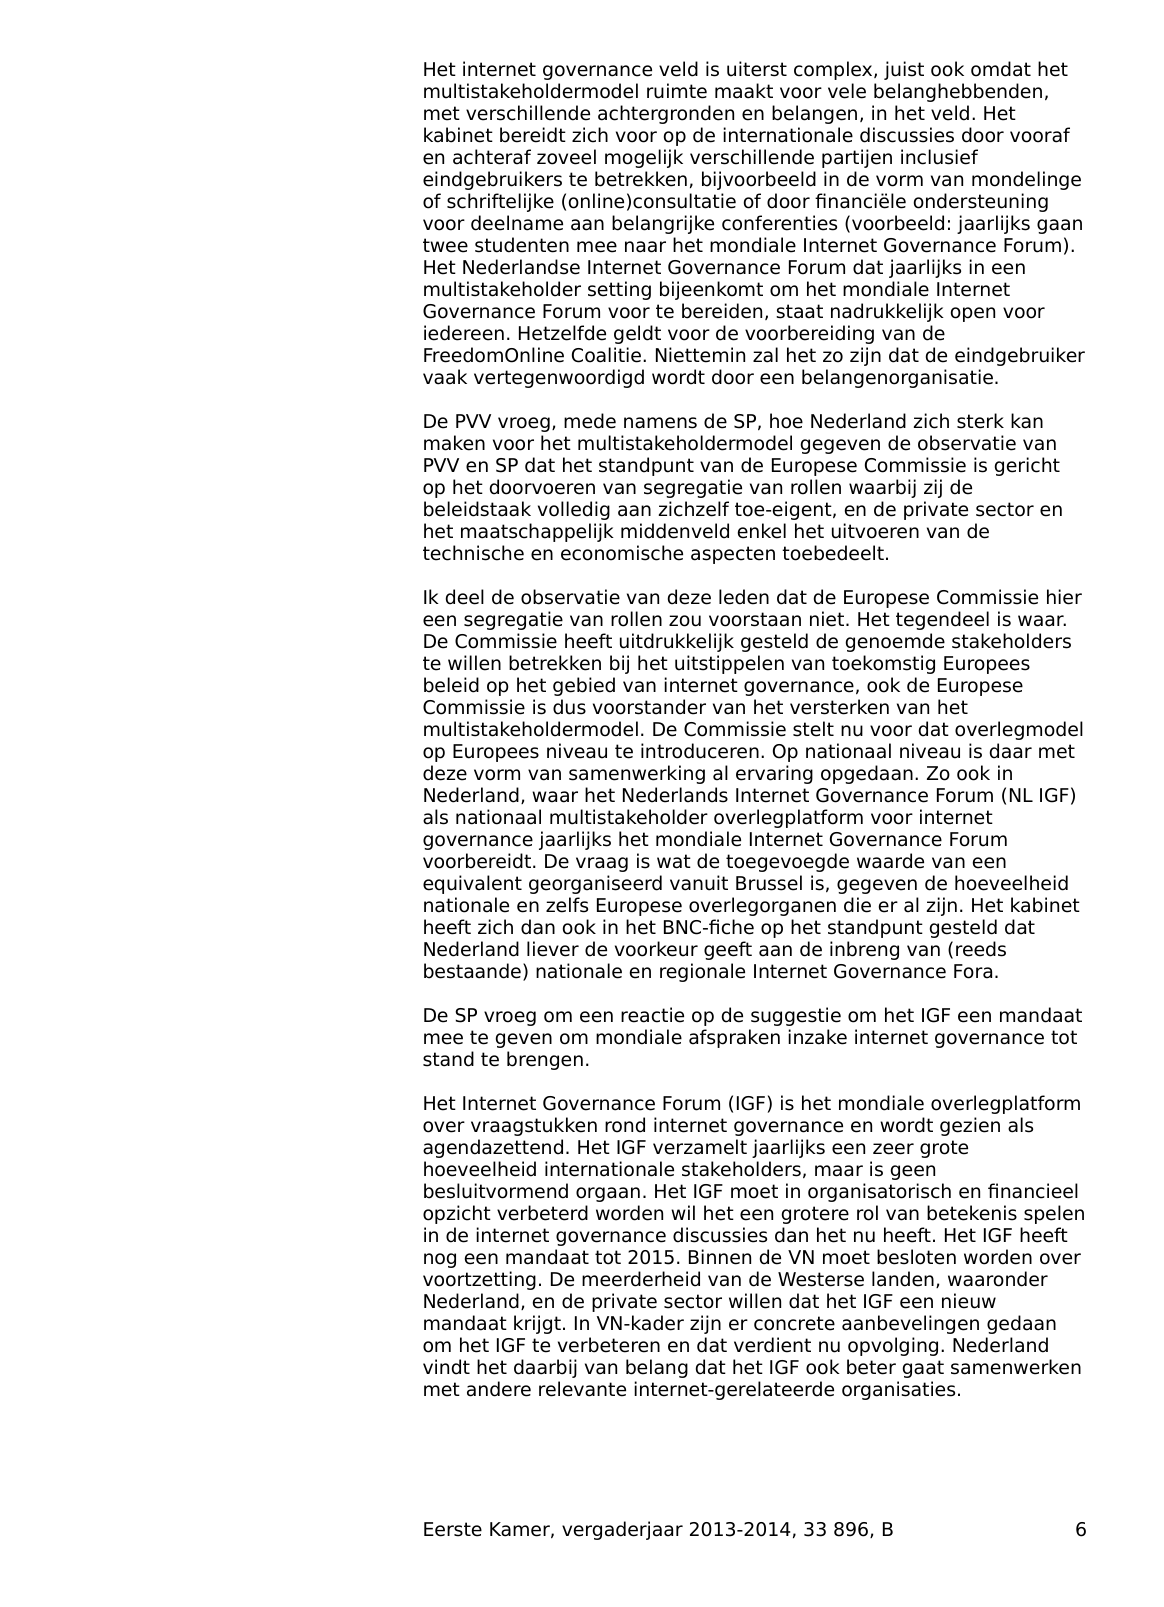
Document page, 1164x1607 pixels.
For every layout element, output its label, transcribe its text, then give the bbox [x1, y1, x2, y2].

text De PVV vroeg, mede namens de SP, hoe Nederland zich sterk kan maken voor het multistakeholdermodel gegeven de observatie van PVV en SP dat het standpunt van de Europese Commissie is gericht op het doorvoeren van segregatie van rollen waarbij zij de beleidstaak volledig aan zichzelf toe-eigent, en de private sector en het maatschappelijk middenveld enkel het uitvoeren van de technische en economische aspecten toebedeelt. [422, 411, 1087, 565]
text Het Internet Governance Forum (IGF) is het mondiale overlegplatform over vraagstukken rond internet governance en wordt gezien als agendazettend. Het IGF verzamelt jaarlijks een zeer grote hoeveelheid internationale stakeholders, maar is geen besluitvormend orgaan. Het IGF moet in organisatorisch en financieel opzicht verbeterd worden wil het een grotere rol van betekenis spelen in de internet governance discussies dan het nu heeft. Het IGF heeft nog een mandaat tot 2015. Binnen de VN moet besloten worden over voortzetting. De meerderheid van de Westerse landen, waaronder Nederland, en de private sector willen dat het IGF een nieuw mandaat krijgt. In VN-kader zijn er concrete aanbevelingen gedaan om het IGF te verbeteren en dat verdient nu opvolging. Nederland vindt het daarbij van belang dat het IGF ook beter gaat samenwerken met andere relevante internet-gerelateerde organisaties. [422, 1093, 1087, 1401]
text Het internet governance veld is uiterst complex, juist ook omdat het multistakeholdermodel ruimte maakt voor vele belanghebbenden, met verschillende achtergronden en belangen, in het veld. Het kabinet bereidt zich voor op de internationale discussies door vooraf en achteraf zoveel mogelijk verschillende partijen inclusief eindgebruikers te betrekken, bijvoorbeeld in de vorm van mondelinge of schriftelijke (online)consultatie of door financiële ondersteuning voor deelname aan belangrijke conferenties (voorbeeld: jaarlijks gaan twee studenten mee naar het mondiale Internet Governance Forum). Het Nederlandse Internet Governance Forum dat jaarlijks in een multistakeholder setting bijeenkomt om het mondiale Internet Governance Forum voor te bereiden, staat nadrukkelijk open voor iedereen. Hetzelfde geldt voor de voorbereiding van de FreedomOnline Coalitie. Niettemin zal het zo zijn dat de eindgebruiker vaak vertegenwoordigd wordt door een belangenorganisatie. [422, 59, 1087, 389]
text De SP vroeg om een reactie op de suggestie om het IGF een mandaat mee te geven om mondiale afspraken inzake internet governance tot stand te brengen. [422, 1005, 1087, 1071]
text Ik deel de observatie van deze leden dat de Europese Commissie hier een segregatie van rollen zou voorstaan niet. Het tegendeel is waar. De Commissie heeft uitdrukkelijk gesteld de genoemde stakeholders te willen betrekken bij het uitstippelen van toekomstig Europees beleid op het gebied van internet governance, ook de Europese Commissie is dus voorstander van het versterken van het multistakeholdermodel. De Commissie stelt nu voor dat overlegmodel op Europees niveau te introduceren. Op nationaal niveau is daar met deze vorm van samenwerking al ervaring opgedaan. Zo ook in Nederland, waar het Nederlands Internet Governance Forum (NL IGF) als nationaal multistakeholder overlegplatform voor internet governance jaarlijks het mondiale Internet Governance Forum voorbereidt. De vraag is wat de toegevoegde waarde van een equivalent georganiseerd vanuit Brussel is, gegeven de hoeveelheid nationale en zelfs Europese overlegorganen die er al zijn. Het kabinet heeft zich dan ook in het BNC-fiche op het standpunt gesteld dat Nederland liever de voorkeur geeft aan de inbreng van (reeds bestaande) nationale en regionale Internet Governance Fora. [422, 587, 1087, 983]
